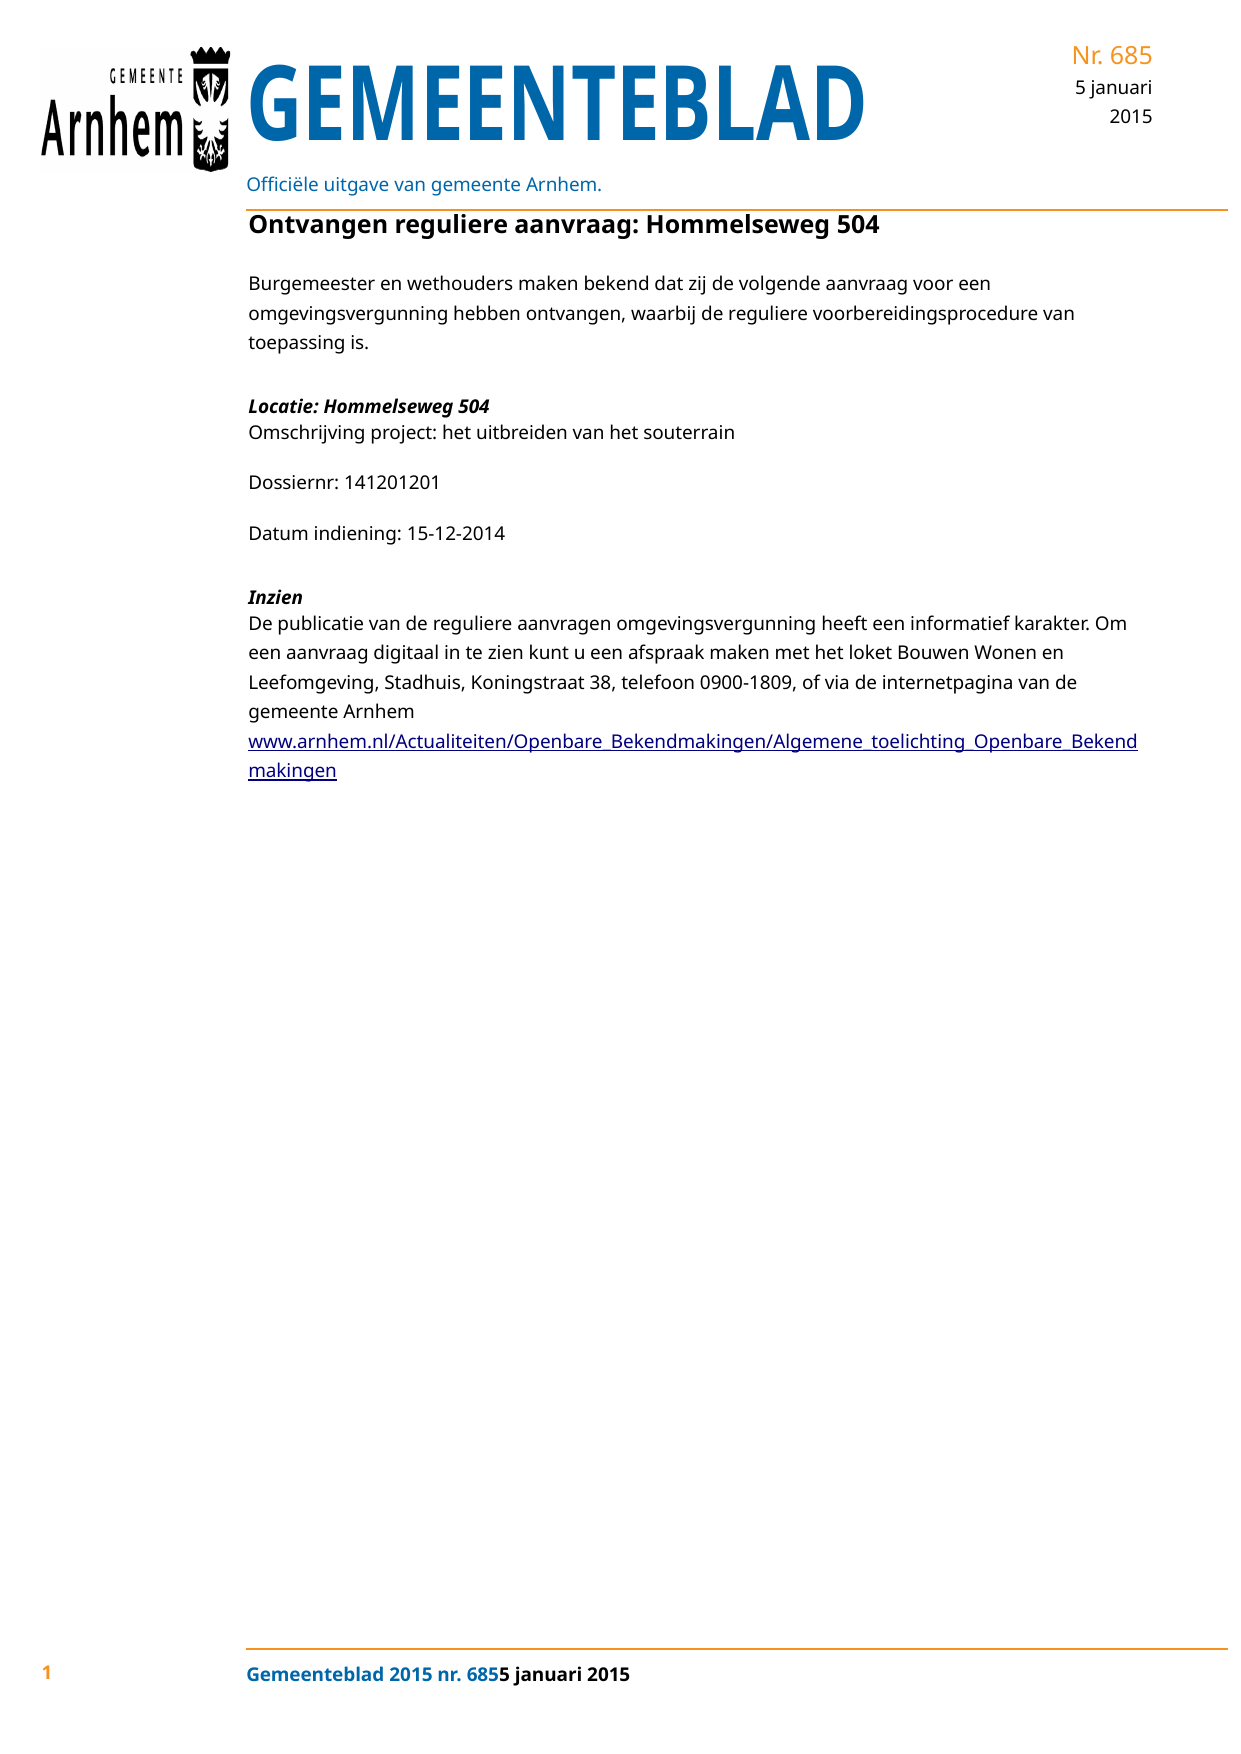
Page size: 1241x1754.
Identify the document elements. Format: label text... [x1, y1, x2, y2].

text Ontvangen reguliere aanvraag: Hommelseweg 504 [248, 211, 1152, 241]
text Inzien [248, 584, 1152, 610]
text Dossiernr: 141201201 [248, 469, 1152, 495]
text De publicatie van de reguliere aanvragen omgevingsvergunning heeft een informatief karakter. Om een aanvraag digitaal in te zien kunt u een afspraak maken met het loket Bouwen Wonen en Leefomgeving, Stadhuis, Koningstraat 38, telefoon 0900-1809, of via de internetpagina van de gemeente Arnhem www.arnhem.nl/Actualiteiten/Openbare_Bekendmakingen/Algemene_toelichting_Openbare_Bekendmakingen [248, 610, 1152, 783]
picture [41, 47, 231, 172]
text Burgemeester en wethouders maken bekend dat zij de volgende aanvraag voor een omgevingsvergunning hebben ontvangen, waarbij de reguliere voorbereidingsprocedure van toepassing is. [248, 270, 1152, 355]
text Datum indiening: 15-12-2014 [248, 520, 1152, 546]
text Locatie: Hommelseweg 504 [248, 393, 1152, 419]
text Omschrijving project: het uitbreiden van het souterrain [248, 419, 1152, 445]
